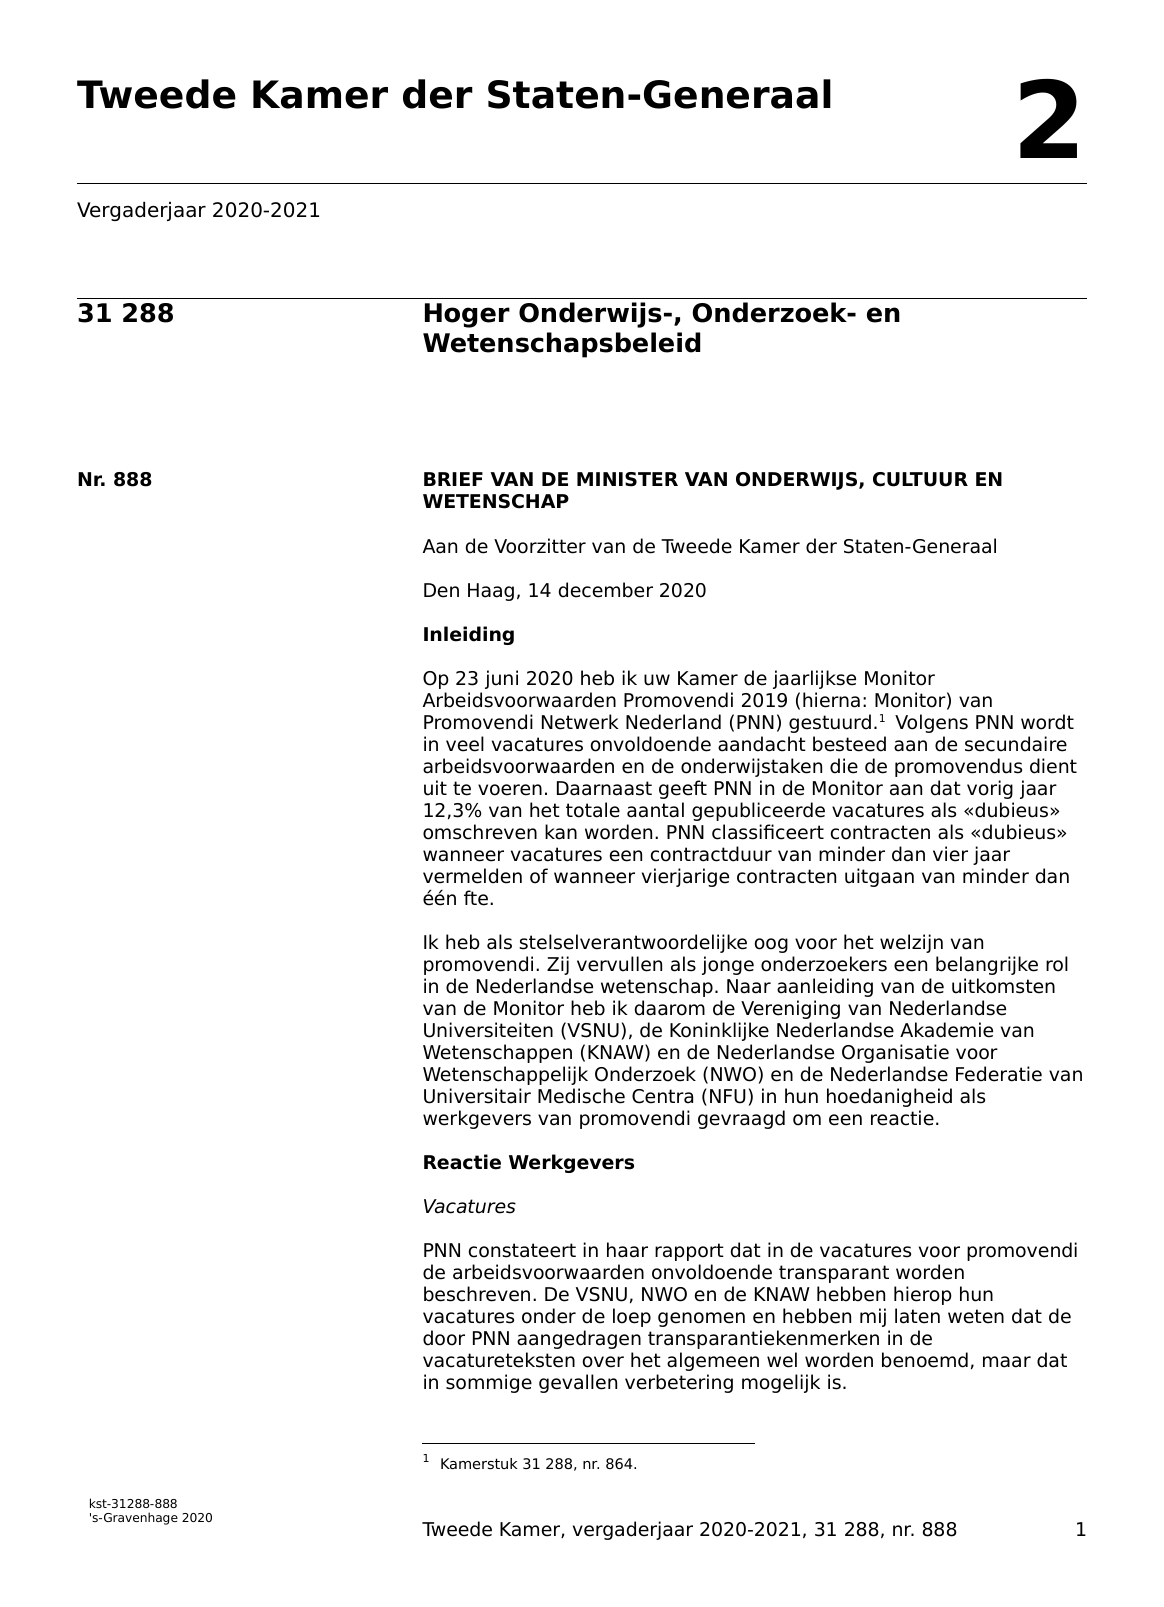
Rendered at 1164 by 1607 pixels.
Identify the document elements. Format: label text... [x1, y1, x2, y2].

subtitle Reactie Werkgevers [422, 1152, 1087, 1174]
subtitle Inleiding [422, 624, 1087, 646]
table_header 2 [886, 59, 1087, 183]
text 's-Gravenhage 2020 [88, 1511, 323, 1525]
subtitle 31 288 Hoger Onderwijs-, Onderzoek- en Wetenschapsbeleid [77, 299, 1087, 358]
table_header Tweede Kamer der Staten-Generaal [77, 59, 886, 183]
text Ik heb als stelselverantwoordelijke oog voor het welzijn van promovendi. Zij vervullen als jonge onderzoekers een belangrijke rol in de Nederlandse wetenschap. Naar aanleiding van de uitkomsten van de Monitor heb ik daarom de Vereniging van Nederlandse Universiteiten (VSNU), de Koninklijke Nederlandse Akademie van Wetenschappen (KNAW) en de Nederlandse Organisatie voor Wetenschappelijk Onderzoek (NWO) en de Nederlandse Federatie van Universitair Medische Centra (NFU) in hun hoedanigheid als werkgevers van promovendi gevraagd om een reactie. [422, 932, 1087, 1130]
text Kamerstuk 31 288, nr. 864. [422, 1452, 1087, 1474]
text PNN constateert in haar rapport dat in de vacatures voor promovendi de arbeidsvoorwaarden onvoldoende transparant worden beschreven. De VSNU, NWO en de KNAW hebben hierop hun vacatures onder de loep genomen en hebben mij laten weten dat de door PNN aangedragen transparantiekenmerken in de vacatureteksten over het algemeen wel worden benoemd, maar dat in sommige gevallen verbetering mogelijk is. [422, 1240, 1087, 1394]
text kst-31288-888 [88, 1497, 323, 1511]
text Aan de Voorzitter van de Tweede Kamer der Staten-Generaal [422, 536, 1087, 557]
subtitle Nr. 888 BRIEF VAN DE MINISTER VAN ONDERWIJS, CULTUUR EN WETENSCHAP [77, 469, 1087, 513]
text Den Haag, 14 december 2020 [422, 580, 1087, 602]
subtitle Vacatures [422, 1196, 1087, 1218]
text Op 23 juni 2020 heb ik uw Kamer de jaarlijkse Monitor Arbeidsvoorwaarden Promovendi 2019 (hierna: Monitor) van Promovendi Netwerk Nederland (PNN) gestuurd. Volgens PNN wordt in veel vacatures onvoldoende aandacht besteed aan de secundaire arbeidsvoorwaarden en de onderwijstaken die de promovendus dient uit te voeren. Daarnaast geeft PNN in de Monitor aan dat vorig jaar 12,3% van het totale aantal gepubliceerde vacatures als «dubieus» omschreven kan worden. PNN classificeert contracten als «dubieus» wanneer vacatures een contractduur van minder dan vier jaar vermelden of wanneer vierjarige contracten uitgaan van minder dan één fte. [422, 668, 1087, 910]
table_cell Vergaderjaar 2020-2021 [77, 184, 1087, 298]
